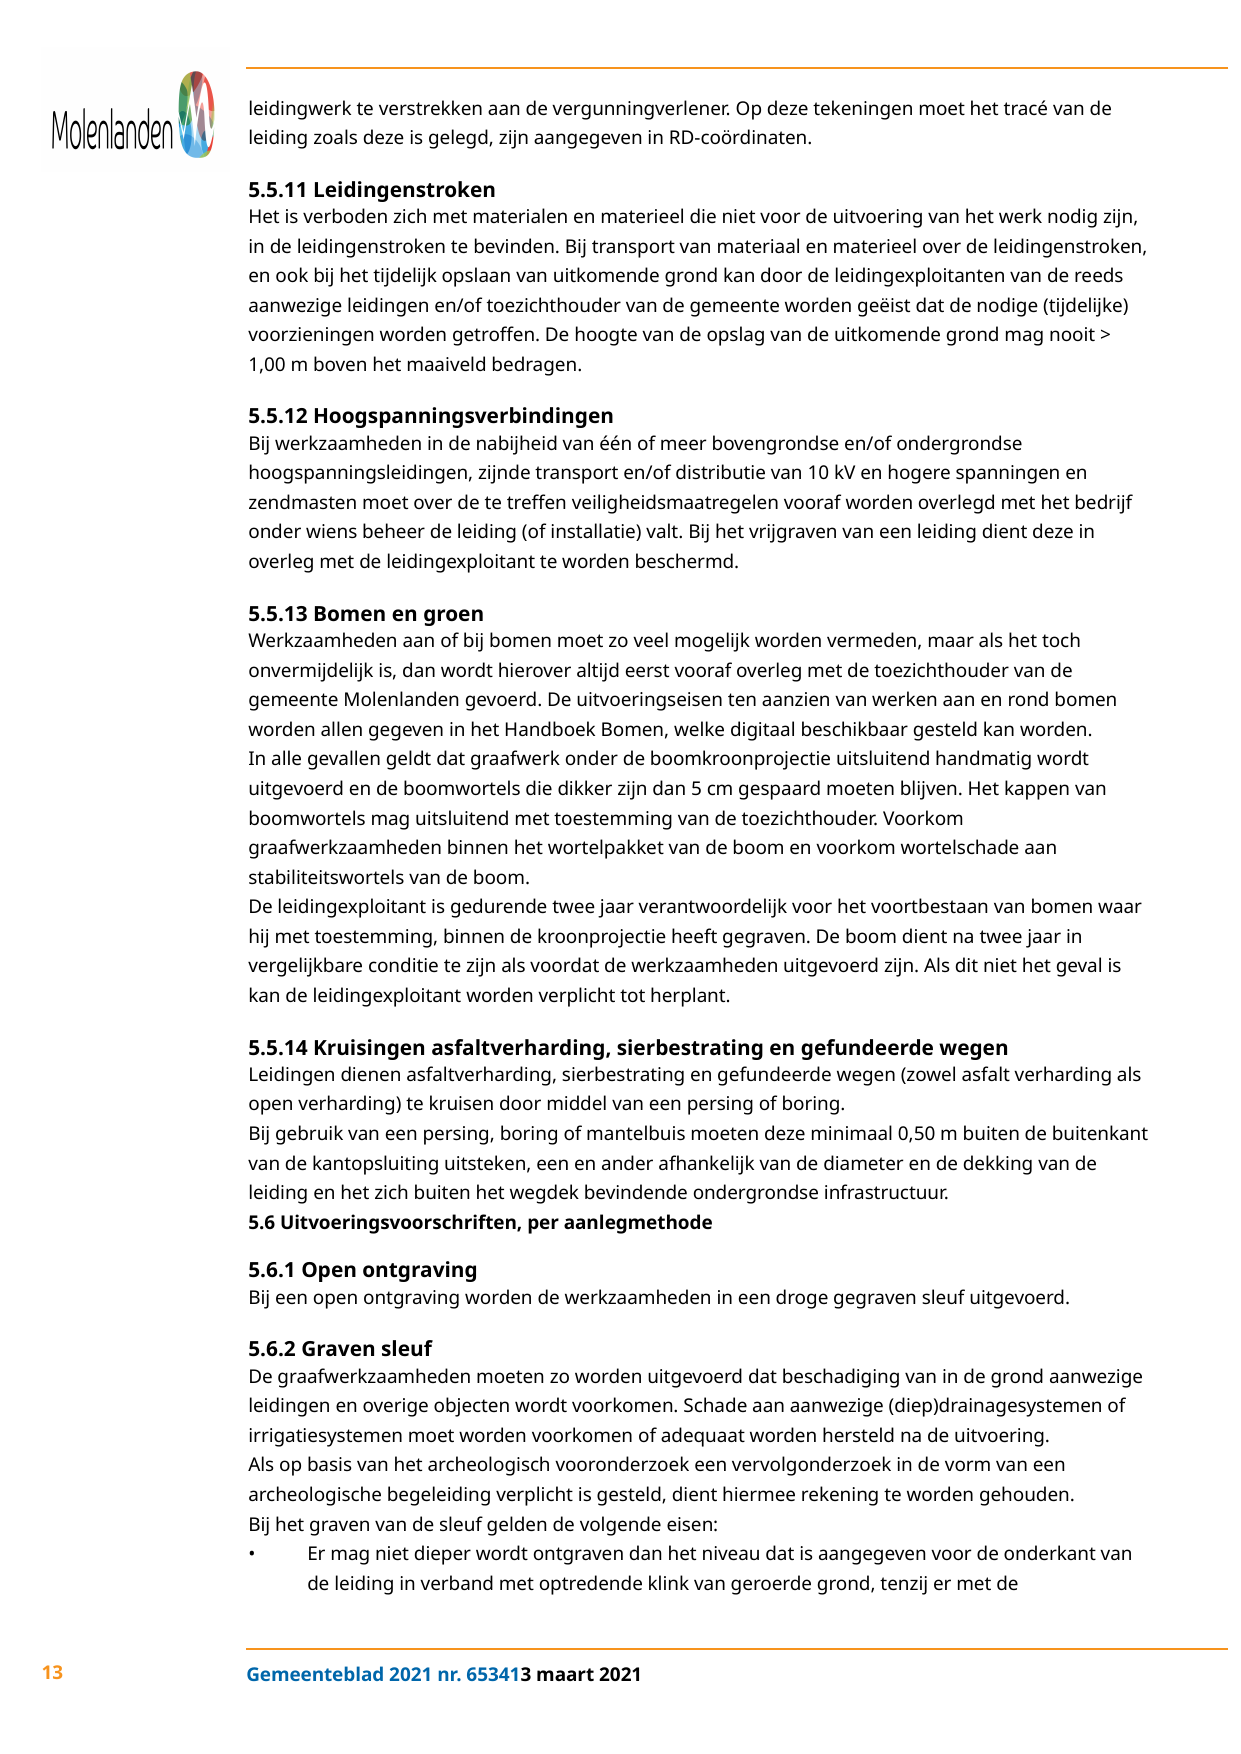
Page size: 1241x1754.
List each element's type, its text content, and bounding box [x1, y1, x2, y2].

text 5.5.14 Kruisingen asfaltverharding, sierbestrating en gefundeerde wegen [248, 1033, 1152, 1061]
text 5.6.1 Open ontgraving [248, 1256, 1152, 1284]
list Er mag niet dieper wordt ontgraven dan het niveau dat is aangegeven voor de onderkant van de leiding in verband met optredende klink van geroerde grond, tenzij er met de [248, 1540, 1152, 1596]
text Werkzaamheden aan of bij bomen moet zo veel mogelijk worden vermeden, maar als het toch onvermijdelijk is, dan wordt hierover altijd eerst vooraf overleg met de toezichthouder van de gemeente Molenlanden gevoerd. De uitvoeringseisen ten aanzien van werken aan en rond bomen worden allen gegeven in het Handboek Bomen, welke digitaal beschikbaar gesteld kan worden. [248, 627, 1152, 742]
text 5.5.11 Leidingenstroken [248, 175, 1152, 203]
text Bij werkzaamheden in de nabijheid van één of meer bovengrondse en/of ondergrondse hoogspanningsleidingen, zijnde transport en/of distributie van 10 kV en hogere spanningen en zendmasten moet over de te treffen veiligheidsmaatregelen vooraf worden overlegd met het bedrijf onder wiens beheer de leiding (of installatie) valt. Bij het vrijgraven van een leiding dient deze in overleg met de leidingexploitant te worden beschermd. [248, 430, 1152, 574]
picture [41, 47, 231, 172]
text Bij het graven van de sleuf gelden de volgende eisen: [248, 1511, 1152, 1536]
text 5.6.2 Graven sleuf [248, 1334, 1152, 1363]
text De leidingexploitant is gedurende twee jaar verantwoordelijk voor het voortbestaan van bomen waar hij met toestemming, binnen de kroonprojectie heeft gegraven. De boom dient na twee jaar in vergelijkbare conditie te zijn als voordat de werkzaamheden uitgevoerd zijn. Als dit niet het geval is kan de leidingexploitant worden verplicht tot herplant. [248, 893, 1152, 1008]
text leidingwerk te verstrekken aan de vergunningverlener. Op deze tekeningen moet het tracé van de leiding zoals deze is gelegd, zijn aangegeven in RD-coördinaten. [248, 95, 1152, 150]
text In alle gevallen geldt dat graafwerk onder de boomkroonprojectie uitsluitend handmatig wordt uitgevoerd en de boomwortels die dikker zijn dan 5 cm gespaard moeten blijven. Het kappen van boomwortels mag uitsluitend met toestemming van de toezichthouder. Voorkom graafwerkzaamheden binnen het wortelpakket van de boom en voorkom wortelschade aan stabiliteitswortels van de boom. [248, 746, 1152, 889]
text 5.5.13 Bomen en groen [248, 599, 1152, 627]
text Het is verboden zich met materialen en materieel die niet voor de uitvoering van het werk nodig zijn, in de leidingenstroken te bevinden. Bij transport van materiaal en materieel over de leidingenstroken, en ook bij het tijdelijk opslaan van uitkomende grond kan door de leidingexploitanten van de reeds aanwezige leidingen en/of toezichthouder van de gemeente worden geëist dat de nodige (tijdelijke) voorzieningen worden getroffen. De hoogte van de opslag van de uitkomende grond mag nooit > 1,00 m boven het maaiveld bedragen. [248, 203, 1152, 377]
text Bij gebruik van een persing, boring of mantelbuis moeten deze minimaal 0,50 m buiten de buitenkant van de kantopsluiting uitsteken, een en ander afhankelijk van de diameter en de dekking van de leiding en het zich buiten het wegdek bevindende ondergrondse infrastructuur. [248, 1120, 1152, 1205]
text Leidingen dienen asfaltverharding, sierbestrating en gefundeerde wegen (zowel asfalt verharding als open verharding) te kruisen door middel van een persing of boring. [248, 1061, 1152, 1116]
text Bij een open ontgraving worden de werkzaamheden in een droge gegraven sleuf uitgevoerd. [248, 1284, 1152, 1310]
text 5.5.12 Hoogspanningsverbindingen [248, 402, 1152, 430]
text De graafwerkzaamheden moeten zo worden uitgevoerd dat beschadiging van in de grond aanwezige leidingen en overige objecten wordt voorkomen. Schade aan aanwezige (diep)drainagesystemen of irrigatiesystemen moet worden voorkomen of adequaat worden hersteld na de uitvoering. [248, 1363, 1152, 1448]
text 5.6 Uitvoeringsvoorschriften, per aanlegmethode [248, 1209, 1152, 1235]
text Als op basis van het archeologisch vooronderzoek een vervolgonderzoek in de vorm van een archeologische begeleiding verplicht is gesteld, dient hiermee rekening te worden gehouden. [248, 1452, 1152, 1507]
